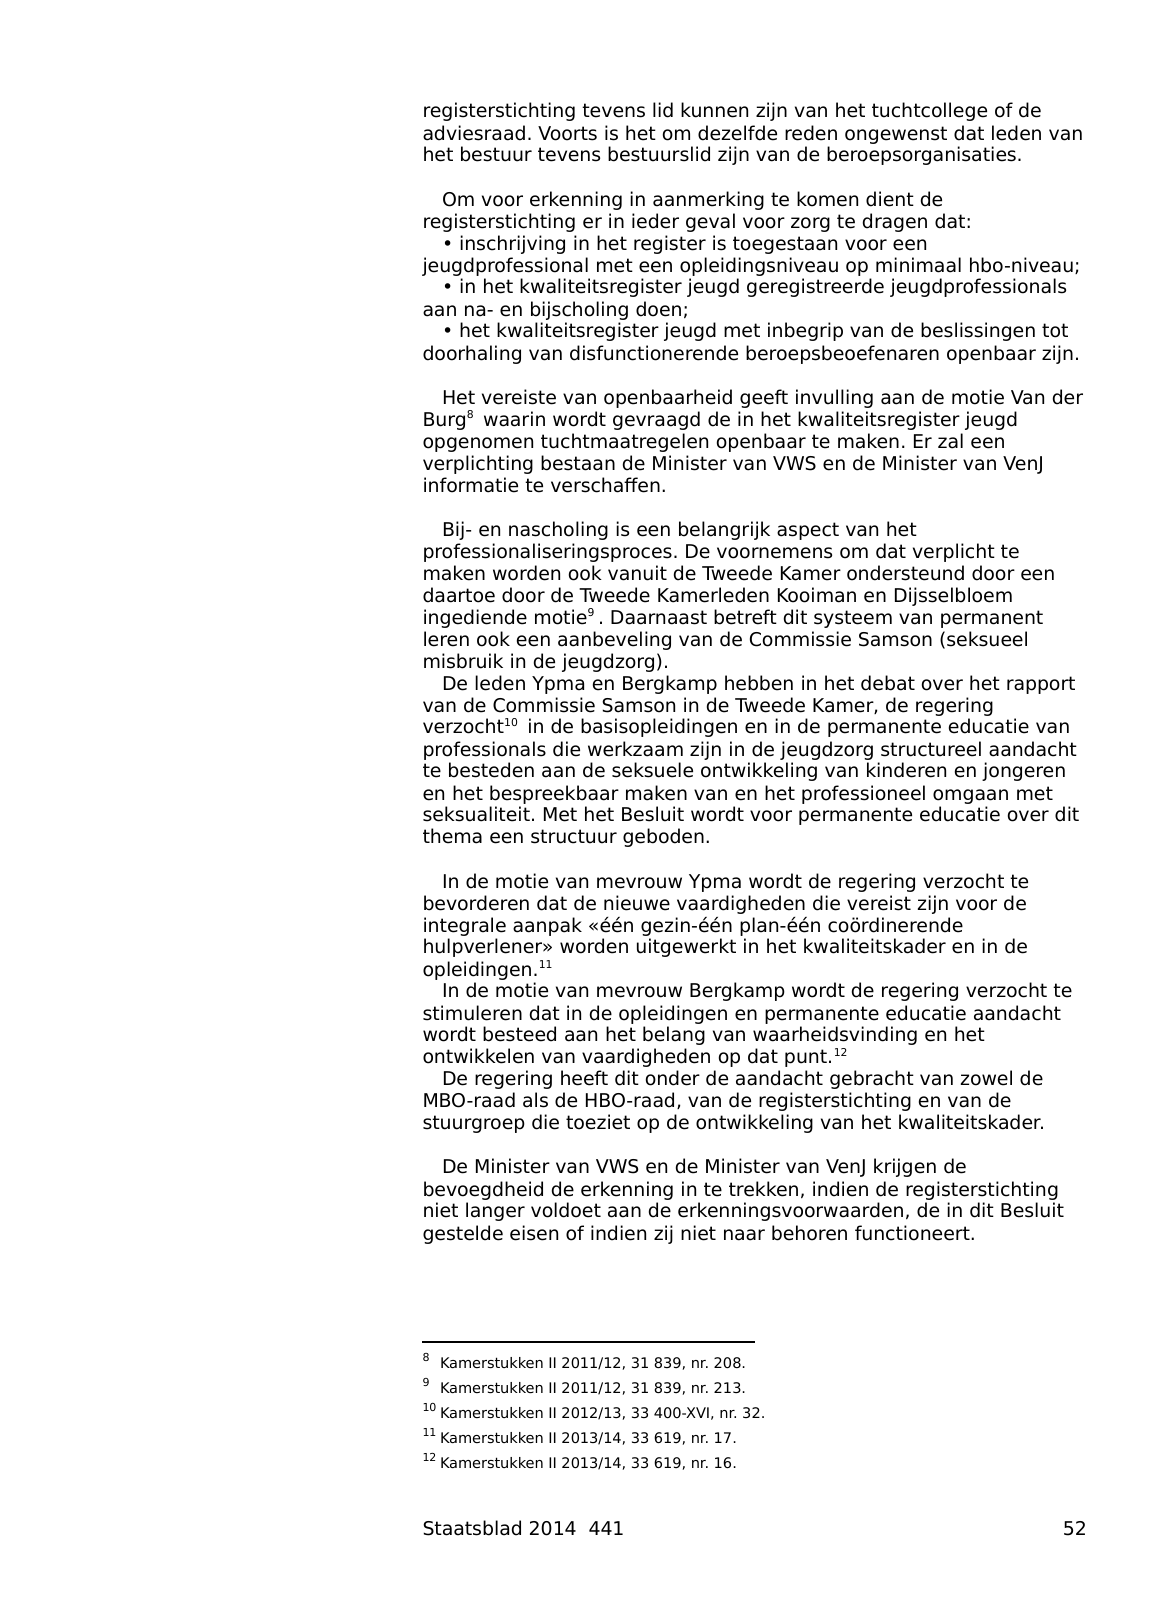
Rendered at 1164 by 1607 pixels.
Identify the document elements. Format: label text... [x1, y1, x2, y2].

text Kamerstukken II 2011/12, 31 839, nr. 213. [422, 1376, 1087, 1398]
text Kamerstukken II 2012/13, 33 400-XVI, nr. 32. [422, 1401, 1087, 1423]
text Bij- en nascholing is een belangrijk aspect van het professionaliseringsproces. De voornemens om dat verplicht te maken worden ook vanuit de Tweede Kamer ondersteund door een daartoe door de Tweede Kamerleden Kooiman en Dijsselbloem ingediende motie. Daarnaast betreft dit systeem van permanent leren ook een aanbeveling van de Commissie Samson (seksueel misbruik in de jeugdzorg). [422, 519, 1087, 672]
text • het kwaliteitsregister jeugd met inbegrip van de beslissingen tot doorhaling van disfunctionerende beroepsbeoefenaren openbaar zijn. [422, 320, 1087, 364]
text Kamerstukken II 2013/14, 33 619, nr. 16. [422, 1451, 1087, 1473]
text Kamerstukken II 2011/12, 31 839, nr. 208. [422, 1351, 1087, 1373]
text In de motie van mevrouw Ypma wordt de regering verzocht te bevorderen dat de nieuwe vaardigheden die vereist zijn voor de integrale aanpak «één gezin-één plan-één coördinerende hulpverlener» worden uitgewerkt in het kwaliteitskader en in de opleidingen. [422, 871, 1087, 980]
text registerstichting tevens lid kunnen zijn van het tuchtcollege of de adviesraad. Voorts is het om dezelfde reden ongewenst dat leden van het bestuur tevens bestuurslid zijn van de beroepsorganisaties. [422, 100, 1087, 166]
text In de motie van mevrouw Bergkamp wordt de regering verzocht te stimuleren dat in de opleidingen en permanente educatie aandacht wordt besteed aan het belang van waarheidsvinding en het ontwikkelen van vaardigheden op dat punt. [422, 980, 1087, 1068]
text Het vereiste van openbaarheid geeft invulling aan de motie Van der Burg waarin wordt gevraagd de in het kwaliteitsregister jeugd opgenomen tuchtmaatregelen openbaar te maken. Er zal een verplichting bestaan de Minister van VWS en de Minister van VenJ informatie te verschaffen. [422, 387, 1087, 496]
text De regering heeft dit onder de aandacht gebracht van zowel de MBO-raad als de HBO-raad, van de registerstichting en van de stuurgroep die toeziet op de ontwikkeling van het kwaliteitskader. [422, 1068, 1087, 1134]
text • in het kwaliteitsregister jeugd geregistreerde jeugdprofessionals aan na- en bijscholing doen; [422, 276, 1087, 320]
text • inschrijving in het register is toegestaan voor een jeugdprofessional met een opleidingsniveau op minimaal hbo-niveau; [422, 232, 1087, 276]
text De leden Ypma en Bergkamp hebben in het debat over het rapport van de Commissie Samson in de Tweede Kamer, de regering verzocht in de basisopleidingen en in de permanente educatie van professionals die werkzaam zijn in de jeugdzorg structureel aandacht te besteden aan de seksuele ontwikkeling van kinderen en jongeren en het bespreekbaar maken van en het professioneel omgaan met seksualiteit. Met het Besluit wordt voor permanente educatie over dit thema een structuur geboden. [422, 672, 1087, 848]
text Kamerstukken II 2013/14, 33 619, nr. 17. [422, 1426, 1087, 1448]
text De Minister van VWS en de Minister van VenJ krijgen de bevoegdheid de erkenning in te trekken, indien de registerstichting niet langer voldoet aan de erkenningsvoorwaarden, de in dit Besluit gestelde eisen of indien zij niet naar behoren functioneert. [422, 1156, 1087, 1244]
text Om voor erkenning in aanmerking te komen dient de registerstichting er in ieder geval voor zorg te dragen dat: [422, 188, 1087, 232]
